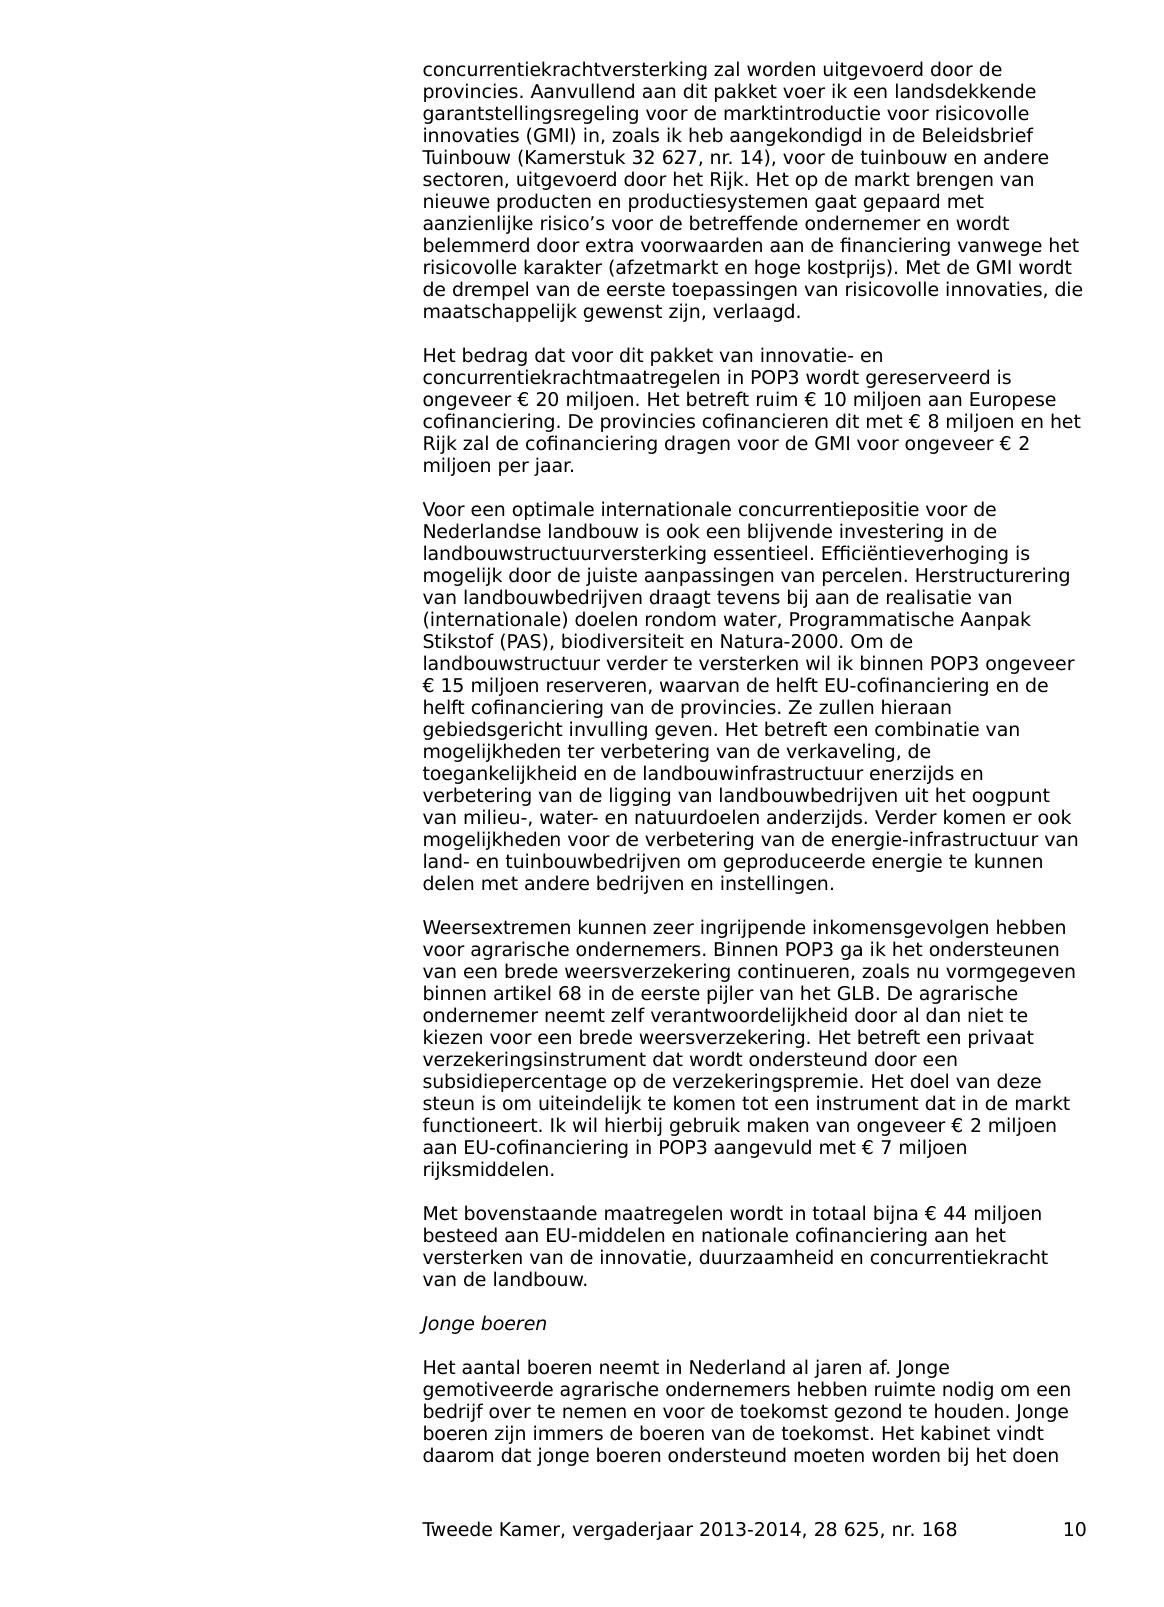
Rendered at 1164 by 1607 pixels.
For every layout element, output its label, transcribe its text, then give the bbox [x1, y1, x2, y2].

text Het aantal boeren neemt in Nederland al jaren af. Jonge gemotiveerde agrarische ondernemers hebben ruimte nodig om een bedrijf over te nemen en voor de toekomst gezond te houden. Jonge boeren zijn immers de boeren van de toekomst. Het kabinet vindt daarom dat jonge boeren ondersteund moeten worden bij het doen [422, 1357, 1087, 1467]
text Voor een optimale internationale concurrentiepositie voor de Nederlandse landbouw is ook een blijvende investering in de landbouwstructuurversterking essentieel. Efficiëntieverhoging is mogelijk door de juiste aanpassingen van percelen. Herstructurering van landbouwbedrijven draagt tevens bij aan de realisatie van (internationale) doelen rondom water, Programmatische Aanpak Stikstof (PAS), biodiversiteit en Natura-2000. Om de landbouwstructuur verder te versterken wil ik binnen POP3 ongeveer € 15 miljoen reserveren, waarvan de helft EU-cofinanciering en de helft cofinanciering van de provincies. Ze zullen hieraan gebiedsgericht invulling geven. Het betreft een combinatie van mogelijkheden ter verbetering van de verkaveling, de toegankelijkheid en de landbouwinfrastructuur enerzijds en verbetering van de ligging van landbouwbedrijven uit het oogpunt van milieu-, water- en natuurdoelen anderzijds. Verder komen er ook mogelijkheden voor de verbetering van de energie-infrastructuur van land- en tuinbouwbedrijven om geproduceerde energie te kunnen delen met andere bedrijven en instellingen. [422, 499, 1087, 895]
subtitle Jonge boeren [422, 1313, 1087, 1335]
text Het bedrag dat voor dit pakket van innovatie- en concurrentiekrachtmaatregelen in POP3 wordt gereserveerd is ongeveer € 20 miljoen. Het betreft ruim € 10 miljoen aan Europese cofinanciering. De provincies cofinancieren dit met € 8 miljoen en het Rijk zal de cofinanciering dragen voor de GMI voor ongeveer € 2 miljoen per jaar. [422, 345, 1087, 477]
text Met bovenstaande maatregelen wordt in totaal bijna € 44 miljoen besteed aan EU-middelen en nationale cofinanciering aan het versterken van de innovatie, duurzaamheid en concurrentiekracht van de landbouw. [422, 1203, 1087, 1291]
text concurrentiekrachtversterking zal worden uitgevoerd door de provincies. Aanvullend aan dit pakket voer ik een landsdekkende garantstellingsregeling voor de marktintroductie voor risicovolle innovaties (GMI) in, zoals ik heb aangekondigd in de Beleidsbrief Tuinbouw (Kamerstuk 32 627, nr. 14), voor de tuinbouw en andere sectoren, uitgevoerd door het Rijk. Het op de markt brengen van nieuwe producten en productiesystemen gaat gepaard met aanzienlijke risico’s voor de betreffende ondernemer en wordt belemmerd door extra voorwaarden aan de financiering vanwege het risicovolle karakter (afzetmarkt en hoge kostprijs). Met de GMI wordt de drempel van de eerste toepassingen van risicovolle innovaties, die maatschappelijk gewenst zijn, verlaagd. [422, 59, 1087, 323]
text Weersextremen kunnen zeer ingrijpende inkomensgevolgen hebben voor agrarische ondernemers. Binnen POP3 ga ik het ondersteunen van een brede weersverzekering continueren, zoals nu vormgegeven binnen artikel 68 in de eerste pijler van het GLB. De agrarische ondernemer neemt zelf verantwoordelijkheid door al dan niet te kiezen voor een brede weersverzekering. Het betreft een privaat verzekeringsinstrument dat wordt ondersteund door een subsidiepercentage op de verzekeringspremie. Het doel van deze steun is om uiteindelijk te komen tot een instrument dat in de markt functioneert. Ik wil hierbij gebruik maken van ongeveer € 2 miljoen aan EU-cofinanciering in POP3 aangevuld met € 7 miljoen rijksmiddelen. [422, 917, 1087, 1181]
